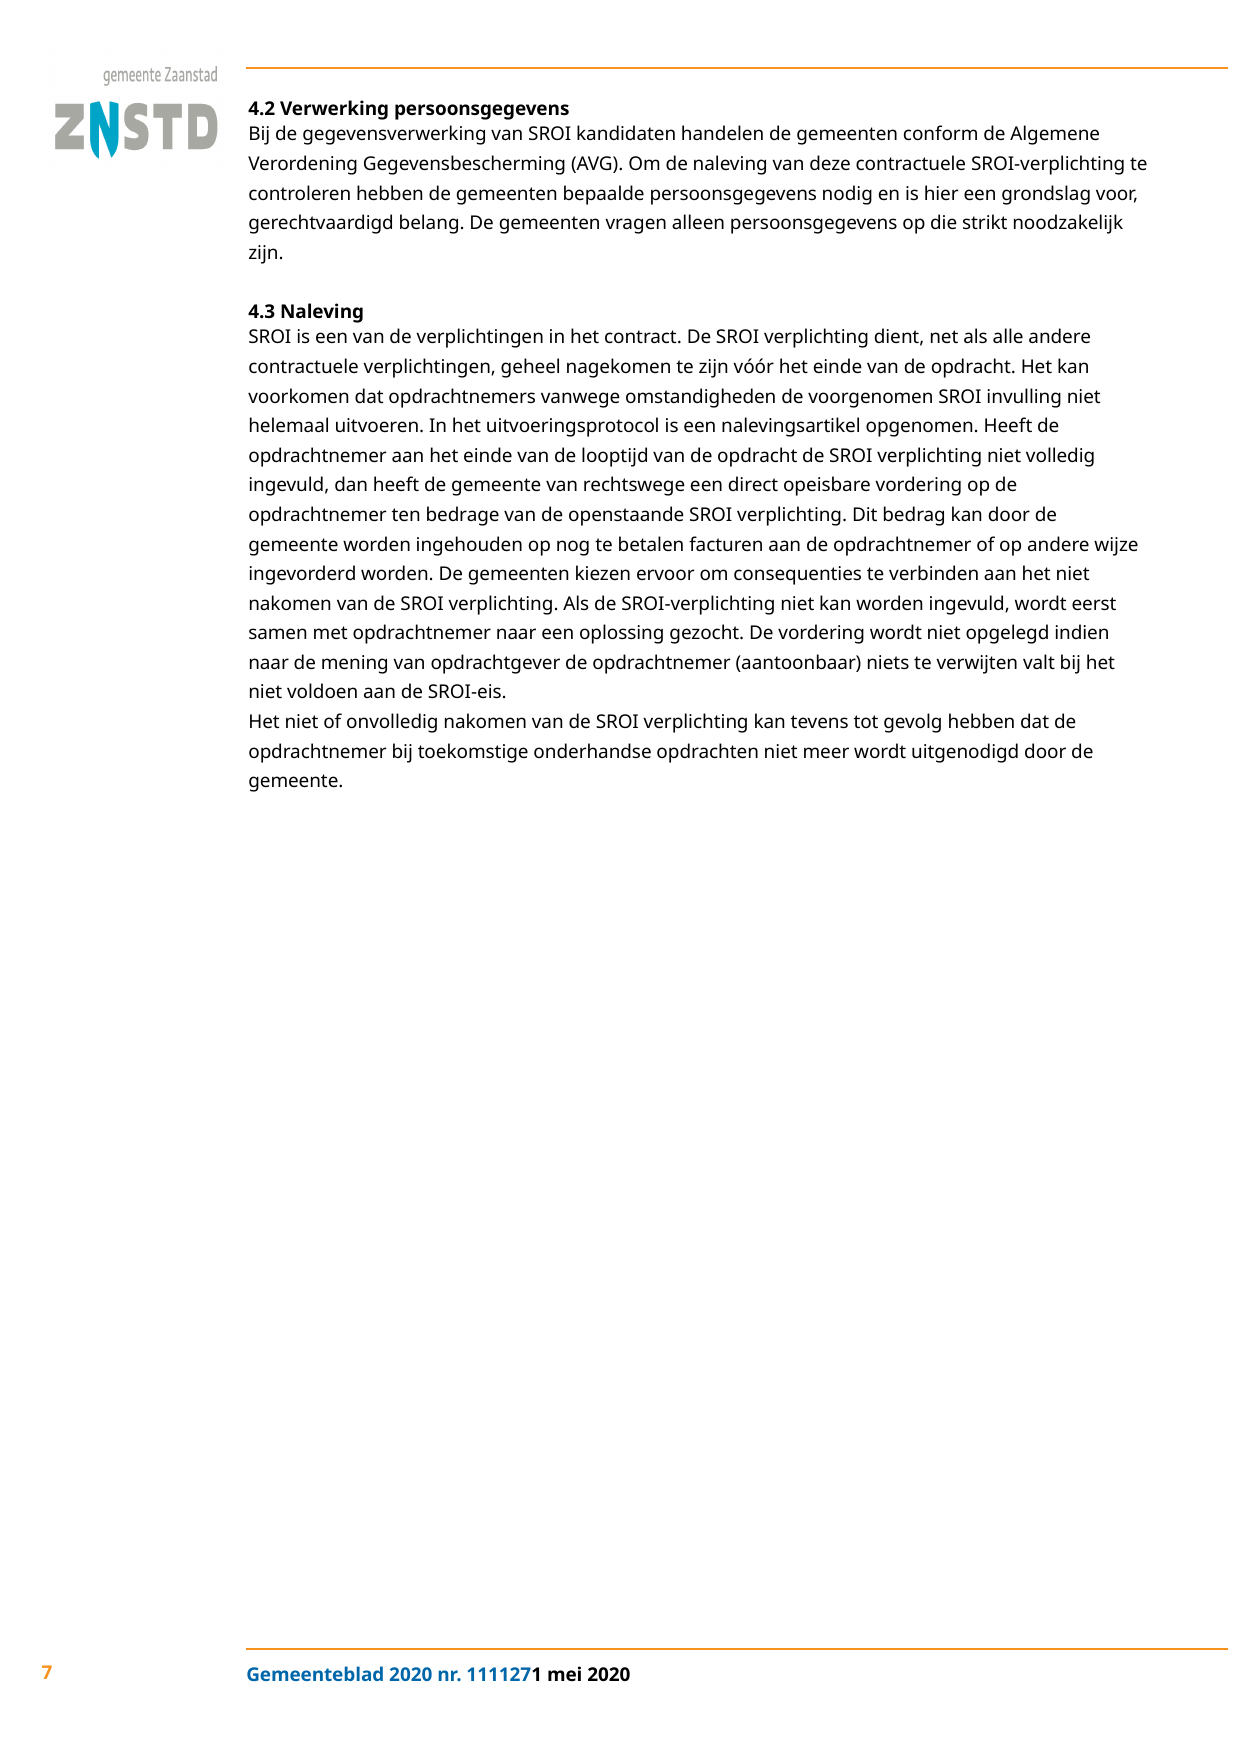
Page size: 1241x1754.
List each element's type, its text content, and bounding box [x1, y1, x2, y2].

text SROI is een van de verplichtingen in het contract. De SROI verplichting dient, net als alle andere contractuele verplichtingen, geheel nagekomen te zijn vóór het einde van de opdracht. Het kan voorkomen dat opdrachtnemers vanwege omstandigheden de voorgenomen SROI invulling niet helemaal uitvoeren. In het uitvoeringsprotocol is een nalevingsartikel opgenomen. Heeft de opdrachtnemer aan het einde van de looptijd van de opdracht de SROI verplichting niet volledig ingevuld, dan heeft de gemeente van rechtswege een direct opeisbare vordering op de opdrachtnemer ten bedrage van de openstaande SROI verplichting. Dit bedrag kan door de gemeente worden ingehouden op nog te betalen facturen aan de opdrachtnemer of op andere wijze ingevorderd worden. De gemeenten kiezen ervoor om consequenties te verbinden aan het niet nakomen van de SROI verplichting. Als de SROI-verplichting niet kan worden ingevuld, wordt eerst samen met opdrachtnemer naar een oplossing gezocht. De vordering wordt niet opgelegd indien naar de mening van opdrachtgever de opdrachtnemer (aantoonbaar) niets te verwijten valt bij het niet voldoen aan de SROI-eis. [248, 324, 1152, 704]
picture [41, 47, 231, 172]
text Bij de gegevensverwerking van SROI kandidaten handelen de gemeenten conform de Algemene Verordening Gegevensbescherming (AVG). Om de naleving van deze contractuele SROI-verplichting te controleren hebben de gemeenten bepaalde persoonsgegevens nodig en is hier een grondslag voor, gerechtvaardigd belang. De gemeenten vragen alleen persoonsgegevens op die strikt noodzakelijk zijn. [248, 121, 1152, 264]
text 4.3 Naleving [248, 298, 1152, 324]
text Het niet of onvolledig nakomen van de SROI verplichting kan tevens tot gevolg hebben dat de opdrachtnemer bij toekomstige onderhandse opdrachten niet meer wordt uitgenodigd door de gemeente. [248, 708, 1152, 793]
text 4.2 Verwerking persoonsgegevens [248, 95, 1152, 121]
